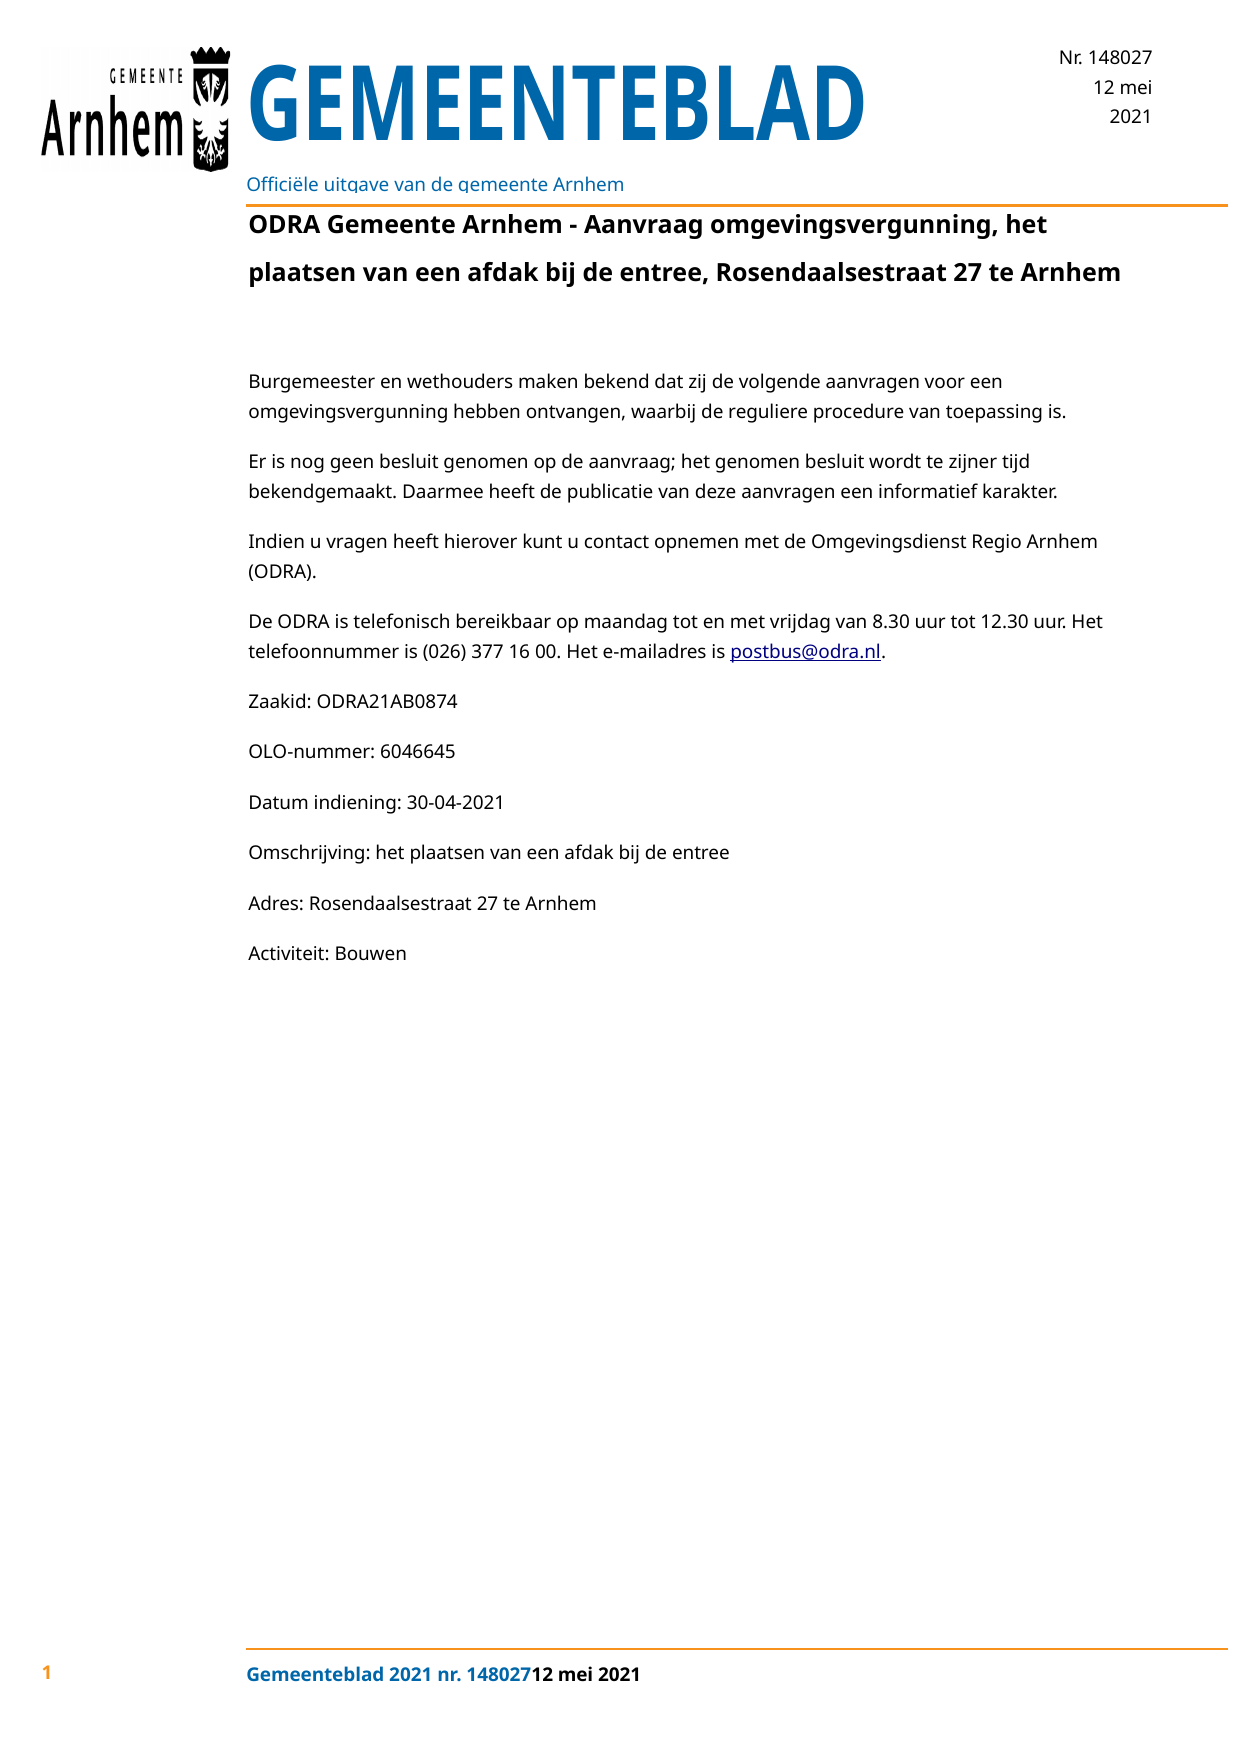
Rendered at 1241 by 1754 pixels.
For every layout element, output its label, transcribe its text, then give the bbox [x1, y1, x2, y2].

text ODRA Gemeente Arnhem - Aanvraag omgevingsvergunning, het plaatsen van een afdak bij de entree, Rosendaalsestraat 27 te Arnhem [248, 207, 1152, 288]
text Er is nog geen besluit genomen op de aanvraag; het genomen besluit wordt te zijner tijd bekendgemaakt. Daarmee heeft de publicatie van deze aanvragen een informatief karakter. [248, 448, 1152, 504]
text Omschrijving: het plaatsen van een afdak bij de entree [248, 839, 1152, 865]
text OLO-nummer: 6046645 [248, 739, 1152, 764]
picture [41, 47, 231, 172]
text Burgemeester en wethouders maken bekend dat zij de volgende aanvragen voor een omgevingsvergunning hebben ontvangen, waarbij de reguliere procedure van toepassing is. [248, 368, 1152, 424]
text Activiteit: Bouwen [248, 940, 1152, 966]
text Adres: Rosendaalsestraat 27 te Arnhem [248, 890, 1152, 916]
text De ODRA is telefonisch bereikbaar op maandag tot en met vrijdag van 8.30 uur tot 12.30 uur. Het telefoonnummer is (026) 377 16 00. Het e-mailadres is postbus@odra.nl. [248, 608, 1152, 664]
text Datum indiening: 30-04-2021 [248, 789, 1152, 815]
text Indien u vragen heeft hierover kunt u contact opnemen met de Omgevingsdienst Regio Arnhem (ODRA). [248, 528, 1152, 584]
text Zaakid: ODRA21AB0874 [248, 688, 1152, 714]
